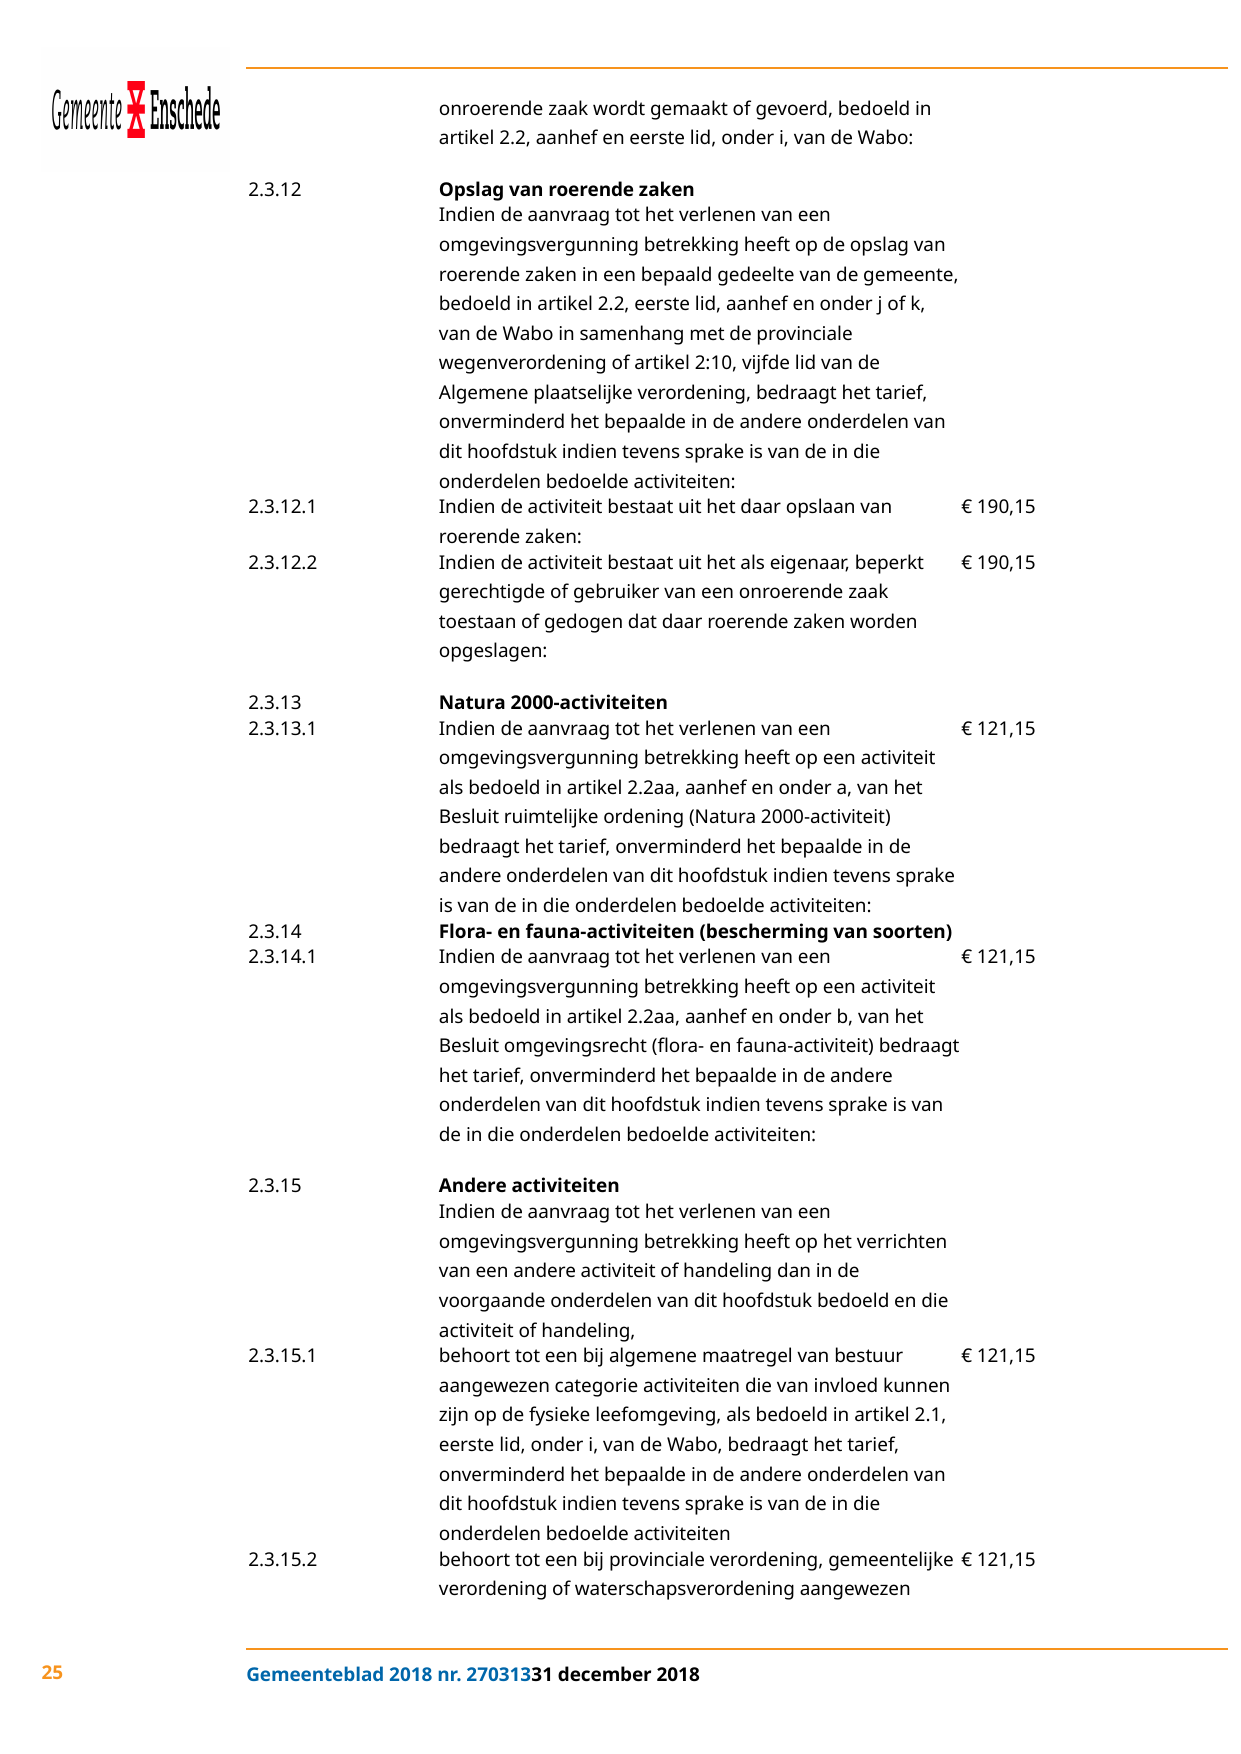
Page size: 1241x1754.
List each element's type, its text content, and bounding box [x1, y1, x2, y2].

table_cell Flora- en fauna-activiteiten (bescherming van soorten) [439, 918, 961, 944]
table_cell Indien de aanvraag tot het verlenen van een omgevingsvergunning betrekking heeft op het verrichten van een andere activiteit of handeling dan in de voorgaande onderdelen van dit hoofdstuk bedoeld en die activiteit of handeling, [439, 1199, 961, 1342]
table_cell 2.3.15.2 [248, 1546, 439, 1601]
table_cell [961, 150, 1152, 176]
table_cell Indien de aanvraag tot het verlenen van een omgevingsvergunning betrekking heeft op de opslag van roerende zaken in een bepaald gedeelte van de gemeente, bedoeld in artikel 2.2, eerste lid, aanhef en onder j of k, van de Wabo in samenhang met de provinciale wegenverordening of artikel 2:10, vijfde lid van de Algemene plaatselijke verordening, bedraagt het tarief, onverminderd het bepaalde in de andere onderdelen van dit hoofdstuk indien tevens sprake is van de in die onderdelen bedoelde activiteiten: [439, 202, 961, 493]
table_cell 2.3.13.1 [248, 715, 439, 918]
table_cell [961, 1147, 1152, 1173]
table_cell Indien de aanvraag tot het verlenen van een omgevingsvergunning betrekking heeft op een activiteit als bedoeld in artikel 2.2aa, aanhef en onder b, van het Besluit omgevingsrecht (flora- en fauna-activiteit) bedraagt het tarief, onverminderd het bepaalde in de andere onderdelen van dit hoofdstuk indien tevens sprake is van de in die onderdelen bedoelde activiteiten: [439, 944, 961, 1147]
table_cell Indien de activiteit bestaat uit het als eigenaar, beperkt gerechtigde of gebruiker van een onroerende zaak toestaan of gedogen dat daar roerende zaken worden opgeslagen: [439, 549, 961, 663]
table_cell [439, 663, 961, 689]
table_cell € 190,15 [961, 549, 1152, 663]
table_cell [439, 150, 961, 176]
table_cell [248, 1199, 439, 1342]
table_cell € 121,15 [961, 715, 1152, 918]
table_cell [961, 918, 1152, 944]
table_cell Indien de aanvraag tot het verlenen van een omgevingsvergunning betrekking heeft op een activiteit als bedoeld in artikel 2.2aa, aanhef en onder a, van het Besluit ruimtelijke ordening (Natura 2000-activiteit) bedraagt het tarief, onverminderd het bepaalde in de andere onderdelen van dit hoofdstuk indien tevens sprake is van de in die onderdelen bedoelde activiteiten: [439, 715, 961, 918]
table_cell [961, 663, 1152, 689]
table_cell behoort tot een bij algemene maatregel van bestuur aangewezen categorie activiteiten die van invloed kunnen zijn op de fysieke leefomgeving, als bedoeld in artikel 2.1, eerste lid, onder i, van de Wabo, bedraagt het tarief, onverminderd het bepaalde in de andere onderdelen van dit hoofdstuk indien tevens sprake is van de in die onderdelen bedoelde activiteiten [439, 1343, 961, 1546]
table_cell Andere activiteiten [439, 1173, 961, 1198]
table_cell 2.3.12.1 [248, 494, 439, 549]
table_cell € 121,15 [961, 944, 1152, 1147]
table_cell Opslag van roerende zaken [439, 176, 961, 202]
table_cell [961, 689, 1152, 715]
table_cell [961, 95, 1152, 150]
table_cell € 121,15 [961, 1546, 1152, 1601]
table_cell [961, 1199, 1152, 1342]
table_cell onroerende zaak wordt gemaakt of gevoerd, bedoeld in artikel 2.2, aanhef en eerste lid, onder i, van de Wabo: [439, 95, 961, 150]
table_cell [961, 176, 1152, 202]
table_cell 2.3.12 [248, 176, 439, 202]
table_cell 2.3.12.2 [248, 549, 439, 663]
table_cell Natura 2000-activiteiten [439, 689, 961, 715]
table_cell [248, 663, 439, 689]
table_cell [248, 150, 439, 176]
table_cell 2.3.13 [248, 689, 439, 715]
table_cell [961, 1173, 1152, 1198]
table_cell [439, 1147, 961, 1173]
table_cell 2.3.15.1 [248, 1343, 439, 1546]
table_cell 2.3.14.1 [248, 944, 439, 1147]
table_cell € 121,15 [961, 1343, 1152, 1546]
table_cell [248, 202, 439, 493]
table_cell [961, 202, 1152, 493]
table_cell [248, 1147, 439, 1173]
table_cell 2.3.15 [248, 1173, 439, 1198]
picture [41, 47, 231, 172]
table_cell Indien de activiteit bestaat uit het daar opslaan van roerende zaken: [439, 494, 961, 549]
table_cell [248, 95, 439, 150]
table_cell 2.3.14 [248, 918, 439, 944]
table_cell behoort tot een bij provinciale verordening, gemeentelijke verordening of waterschapsverordening aangewezen [439, 1546, 961, 1601]
table_cell € 190,15 [961, 494, 1152, 549]
